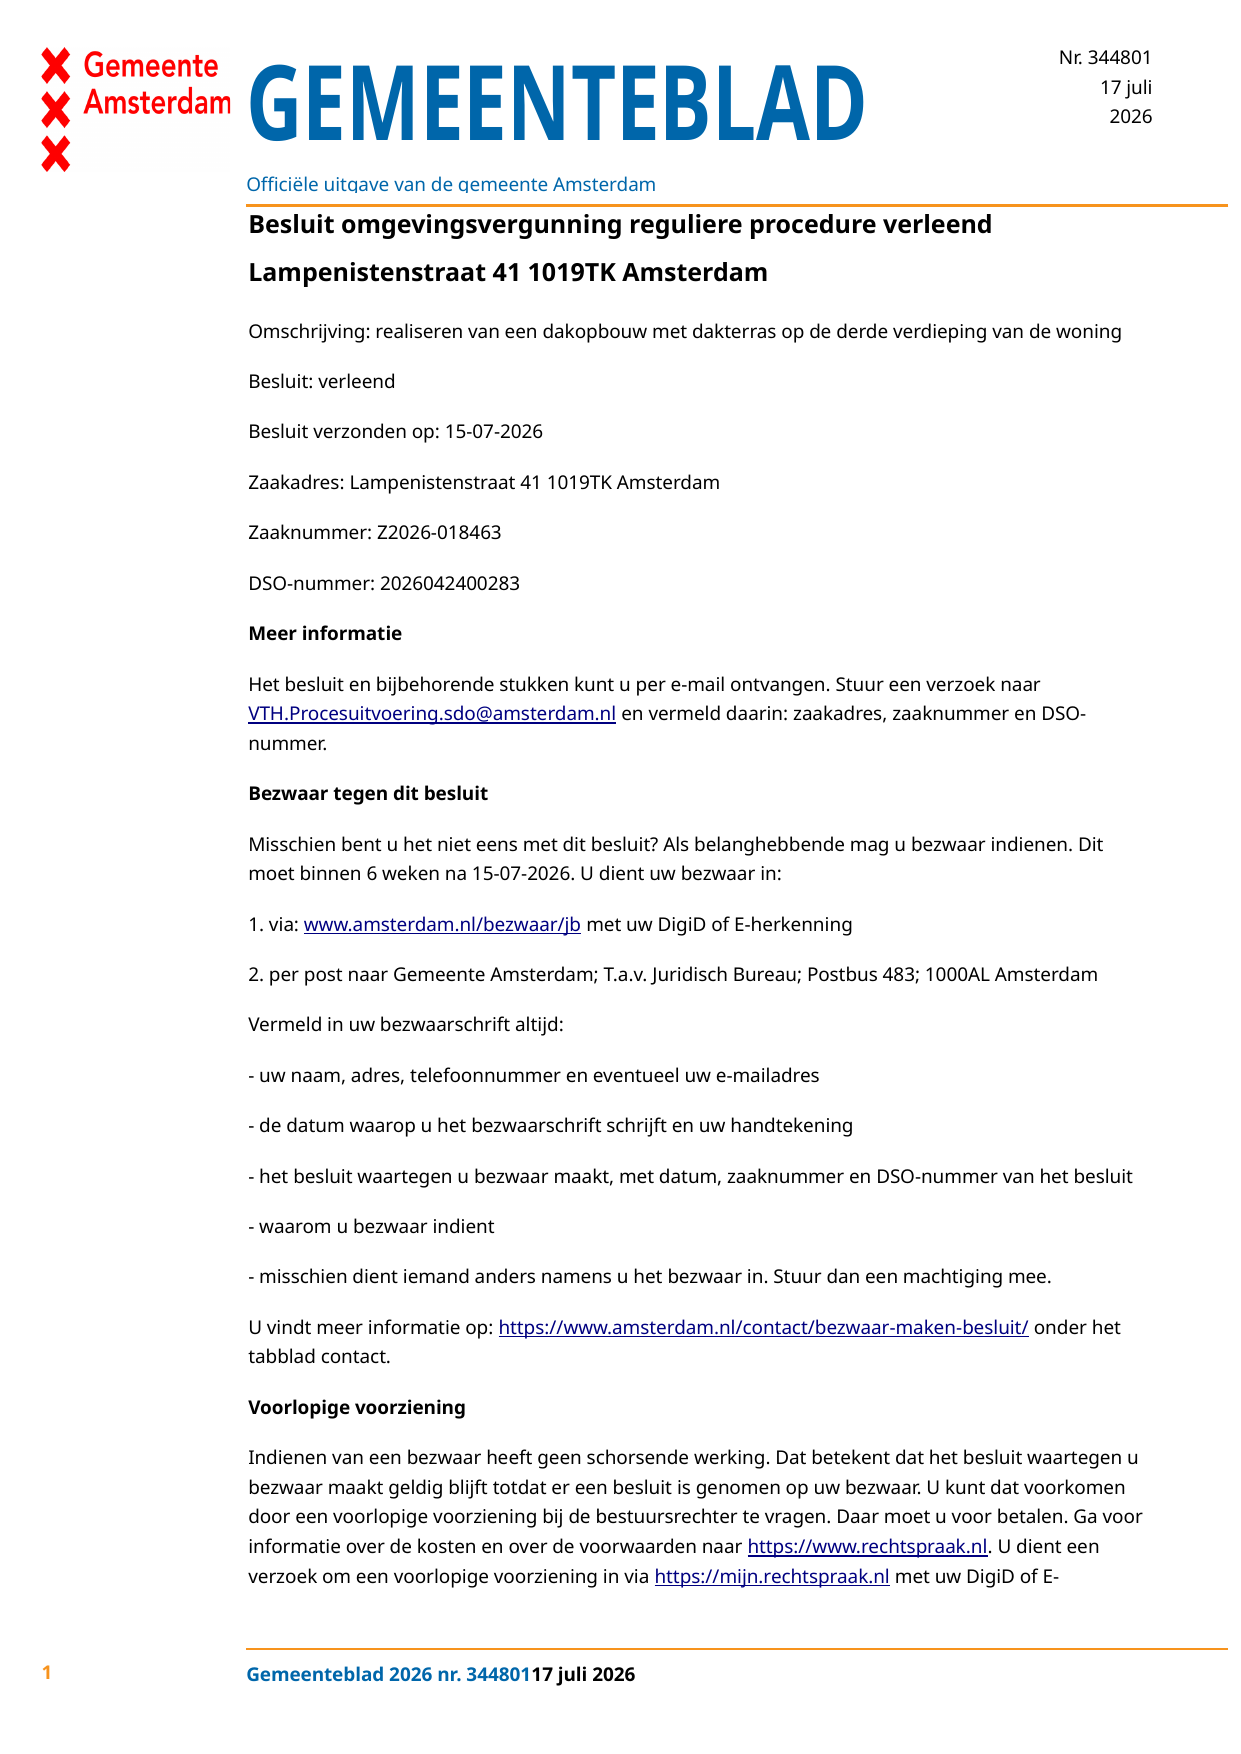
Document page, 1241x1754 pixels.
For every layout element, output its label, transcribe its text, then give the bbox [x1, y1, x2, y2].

text Vermeld in uw bezwaarschrift altijd: [248, 1012, 1152, 1037]
text - het besluit waartegen u bezwaar maakt, met datum, zaaknummer en DSO-nummer van het besluit [248, 1163, 1152, 1189]
text Meer informatie [248, 620, 1152, 646]
text Voorlopige voorziening [248, 1394, 1152, 1420]
text Zaakadres: Lampenistenstraat 41 1019TK Amsterdam [248, 469, 1152, 495]
text Zaaknummer: Z2026-018463 [248, 519, 1152, 545]
text Het besluit en bijbehorende stukken kunt u per e-mail ontvangen. Stuur een verzoek naar VTH.Procesuitvoering.sdo@amsterdam.nl en vermeld daarin: zaakadres, zaaknummer en DSO-nummer. [248, 671, 1152, 756]
text - misschien dient iemand anders namens u het bezwaar in. Stuur dan een machtiging mee. [248, 1264, 1152, 1289]
text - waarom u bezwaar indient [248, 1213, 1152, 1239]
text - de datum waarop u het bezwaarschrift schrijft en uw handtekening [248, 1112, 1152, 1138]
text Bezwaar tegen dit besluit [248, 780, 1152, 806]
text - uw naam, adres, telefoonnummer en eventueel uw e-mailadres [248, 1062, 1152, 1088]
text Besluit: verleend [248, 368, 1152, 394]
picture [41, 47, 231, 172]
text 1. via: www.amsterdam.nl/bezwaar/jb met uw DigiD of E-herkenning [248, 911, 1152, 937]
text DSO-nummer: 2026042400283 [248, 570, 1152, 596]
text U vindt meer informatie op: https://www.amsterdam.nl/contact/bezwaar-maken-besluit/ onder het tabblad contact. [248, 1314, 1152, 1369]
text Indienen van een bezwaar heeft geen schorsende werking. Dat betekent dat het besluit waartegen u bezwaar maakt geldig blijft totdat er een besluit is genomen op uw bezwaar. U kunt dat voorkomen door een voorlopige voorziening bij de bestuursrechter te vragen. Daar moet u voor betalen. Ga voor informatie over de kosten en over de voorwaarden naar https://www.rechtspraak.nl. U dient een verzoek om een voorlopige voorziening in via https://mijn.rechtspraak.nl met uw DigiD of E- [248, 1444, 1152, 1589]
text Misschien bent u het niet eens met dit besluit? Als belanghebbende mag u bezwaar indienen. Dit moet binnen 6 weken na 15-07-2026. U dient uw bezwaar in: [248, 831, 1152, 886]
text 2. per post naar Gemeente Amsterdam; T.a.v. Juridisch Bureau; Postbus 483; 1000AL Amsterdam [248, 961, 1152, 987]
text Besluit omgevingsvergunning reguliere procedure verleend Lampenistenstraat 41 1019TK Amsterdam [248, 207, 1152, 288]
text Omschrijving: realiseren van een dakopbouw met dakterras op de derde verdieping van de woning [248, 318, 1152, 344]
text Besluit verzonden op: 15-07-2026 [248, 419, 1152, 444]
